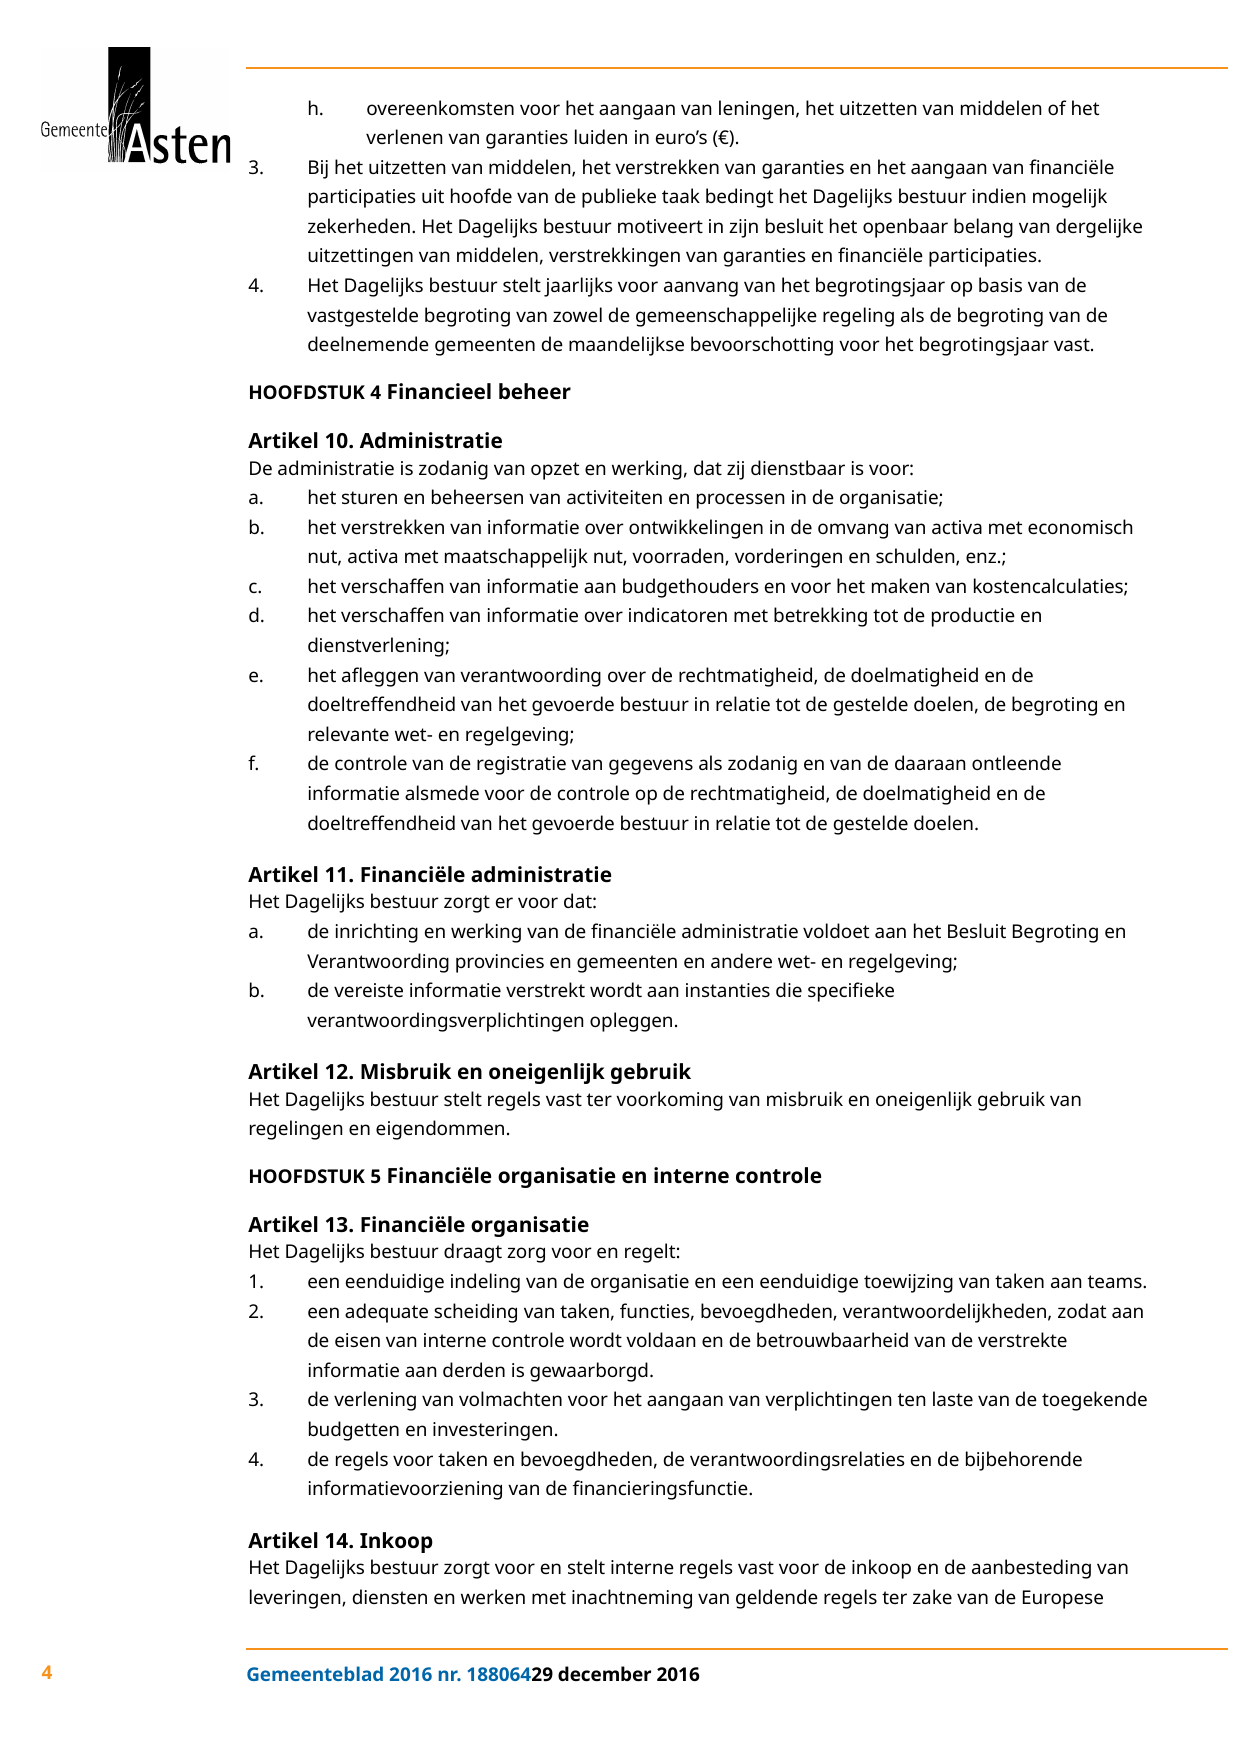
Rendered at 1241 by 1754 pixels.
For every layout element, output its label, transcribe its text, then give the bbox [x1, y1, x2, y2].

list het verschaffen van informatie aan budgethouders en voor het maken van kostencalculaties; [248, 573, 1152, 599]
text Het Dagelijks bestuur stelt regels vast ter voorkoming van misbruik en oneigenlijk gebruik van regelingen en eigendommen. [248, 1086, 1152, 1141]
text HOOFDSTUK 5 Financiële organisatie en interne controle [248, 1161, 1152, 1189]
list overeenkomsten voor het aangaan van leningen, het uitzetten van middelen of het verlenen van garanties luiden in euro’s (€). [307, 95, 1152, 150]
list het verschaffen van informatie over indicatoren met betrekking tot de productie en dienstverlening; [248, 603, 1152, 658]
text Artikel 10. Administratie [248, 426, 1152, 455]
list het sturen en beheersen van activiteiten en processen in de organisatie; [248, 484, 1152, 510]
list de regels voor taken en bevoegdheden, de verantwoordingsrelaties en de bijbehorende informatievoorziening van de financieringsfunctie. [248, 1446, 1152, 1501]
text Artikel 14. Inkoop [248, 1526, 1152, 1554]
text Het Dagelijks bestuur zorgt voor en stelt interne regels vast voor de inkoop en de aanbesteding van leveringen, diensten en werken met inachtneming van geldende regels ter zake van de Europese [248, 1554, 1152, 1609]
list het afleggen van verantwoording over de rechtmatigheid, de doelmatigheid en de doeltreffendheid van het gevoerde bestuur in relatie tot de gestelde doelen, de begroting en relevante wet- en regelgeving; [248, 662, 1152, 747]
list Bij het uitzetten van middelen, het verstrekken van garanties en het aangaan van financiële participaties uit hoofde van de publieke taak bedingt het Dagelijks bestuur indien mogelijk zekerheden. Het Dagelijks bestuur motiveert in zijn besluit het openbaar belang van dergelijke uitzettingen van middelen, verstrekkingen van garanties en financiële participaties. [248, 154, 1152, 268]
text Artikel 13. Financiële organisatie [248, 1210, 1152, 1239]
list de controle van de registratie van gegevens als zodanig en van de daaraan ontleende informatie alsmede voor de controle op de rechtmatigheid, de doelmatigheid en de doeltreffendheid van het gevoerde bestuur in relatie tot de gestelde doelen. [248, 751, 1152, 836]
list de vereiste informatie verstrekt wordt aan instanties die specifieke verantwoordingsverplichtingen opleggen. [248, 977, 1152, 1033]
text Het Dagelijks bestuur zorgt er voor dat: [248, 889, 1152, 914]
list Het Dagelijks bestuur stelt jaarlijks voor aanvang van het begrotingsjaar op basis van de vastgestelde begroting van zowel de gemeenschappelijke regeling als de begroting van de deelnemende gemeenten de maandelijkse bevoorschotting voor het begrotingsjaar vast. [248, 272, 1152, 357]
list een adequate scheiding van taken, functies, bevoegdheden, verantwoordelijkheden, zodat aan de eisen van interne controle wordt voldaan en de betrouwbaarheid van de verstrekte informatie aan derden is gewaarborgd. [248, 1298, 1152, 1383]
list een eenduidige indeling van de organisatie en een eenduidige toewijzing van taken aan teams. [248, 1268, 1152, 1294]
list de inrichting en werking van de financiële administratie voldoet aan het Besluit Begroting en Verantwoording provincies en gemeenten en andere wet- en regelgeving; [248, 918, 1152, 973]
list de verlening van volmachten voor het aangaan van verplichtingen ten laste van de toegekende budgetten en investeringen. [248, 1387, 1152, 1442]
list het verstrekken van informatie over ontwikkelingen in de omvang van activa met economisch nut, activa met maatschappelijk nut, voorraden, vorderingen en schulden, enz.; [248, 514, 1152, 569]
picture [41, 47, 231, 172]
text HOOFDSTUK 4 Financieel beheer [248, 377, 1152, 406]
text Het Dagelijks bestuur draagt zorg voor en regelt: [248, 1239, 1152, 1264]
text De administratie is zodanig van opzet en werking, dat zij dienstbaar is voor: [248, 455, 1152, 481]
text Artikel 11. Financiële administratie [248, 860, 1152, 889]
text Artikel 12. Misbruik en oneigenlijk gebruik [248, 1057, 1152, 1086]
